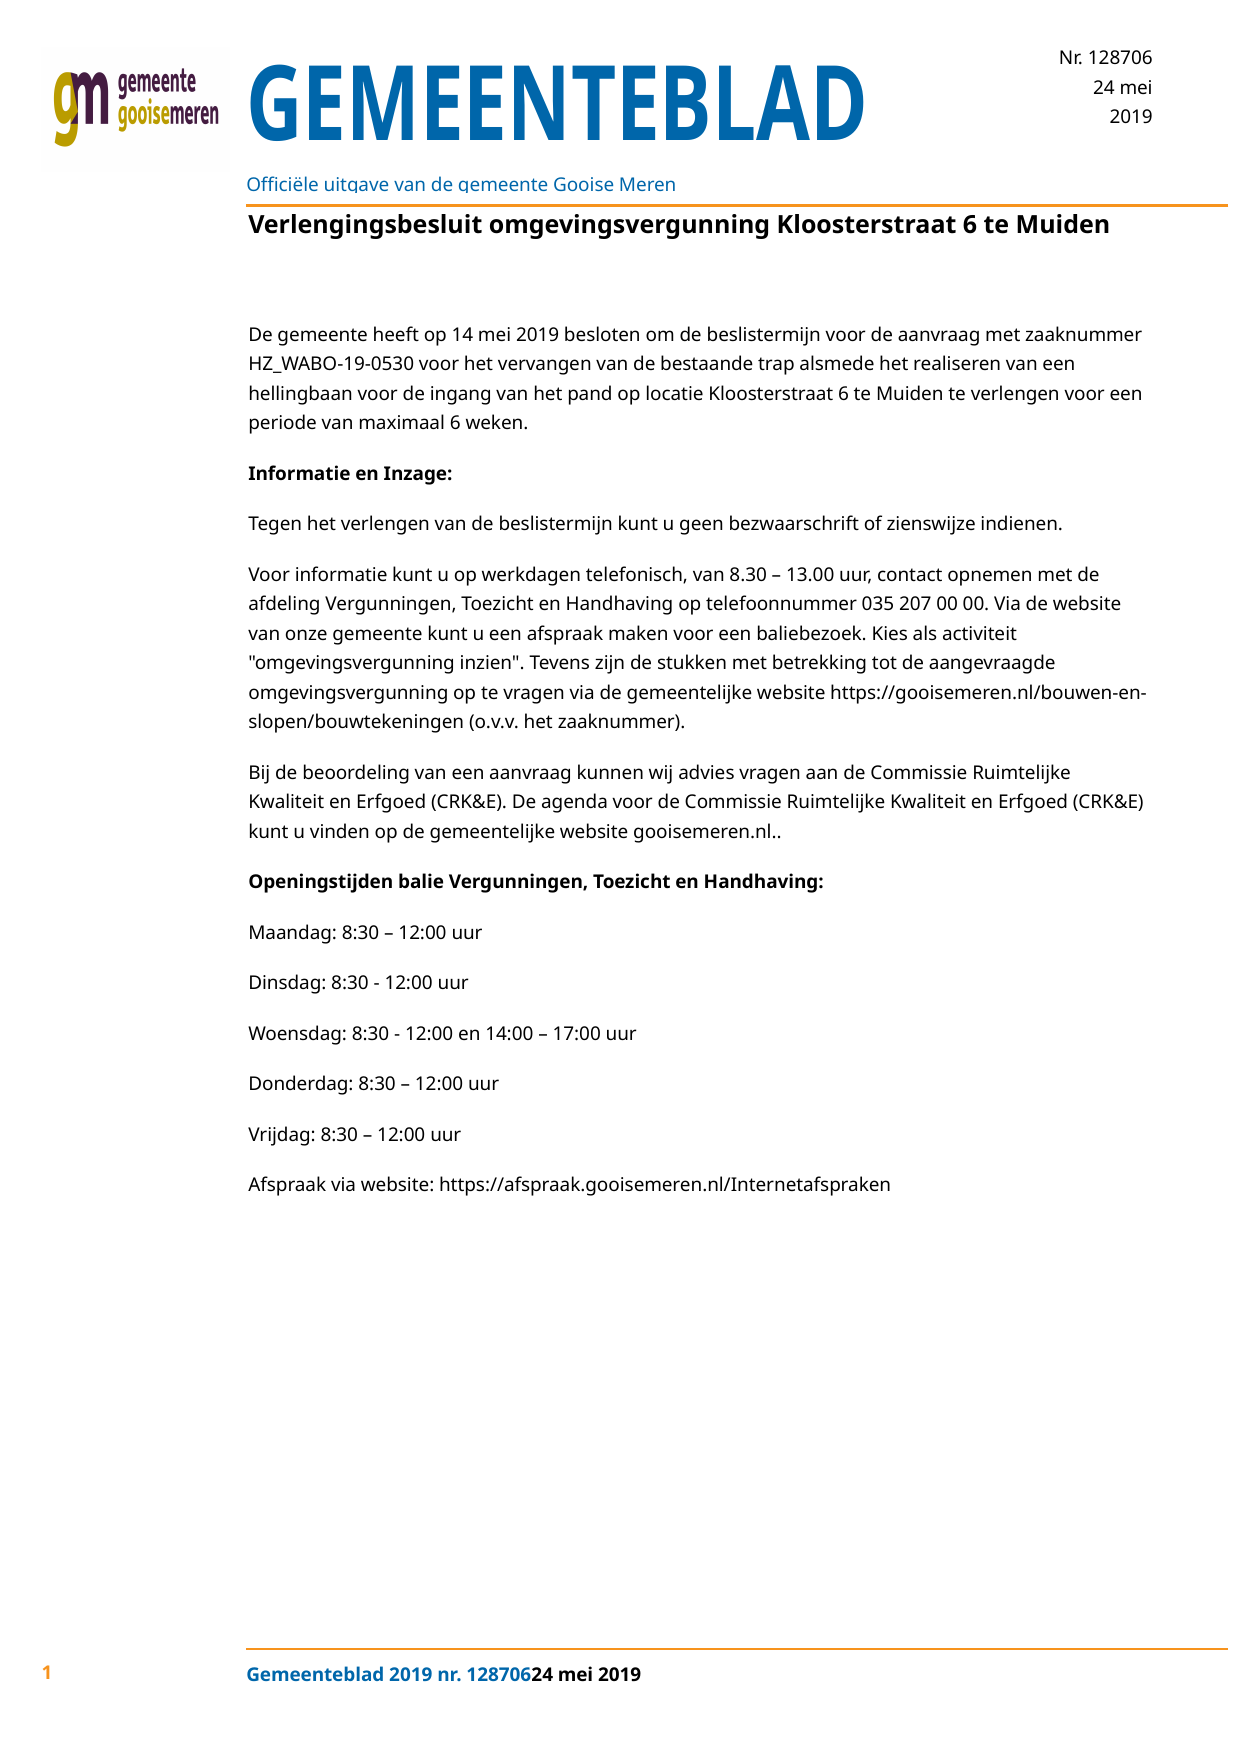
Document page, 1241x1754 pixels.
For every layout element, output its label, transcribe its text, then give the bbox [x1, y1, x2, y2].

text Verlengingsbesluit omgevingsvergunning Kloosterstraat 6 te Muiden [248, 207, 1152, 241]
text Afspraak via website: https://afspraak.gooisemeren.nl/Internetafspraken [248, 1171, 1152, 1197]
text Maandag: 8:30 – 12:00 uur [248, 919, 1152, 945]
text Openingstijden balie Vergunningen, Toezicht en Handhaving: [248, 869, 1152, 894]
text Bij de beoordeling van een aanvraag kunnen wij advies vragen aan de Commissie Ruimtelijke Kwaliteit en Erfgoed (CRK&E). De agenda voor de Commissie Ruimtelijke Kwaliteit en Erfgoed (CRK&E) kunt u vinden op de gemeentelijke website gooisemeren.nl.. [248, 759, 1152, 844]
text Dinsdag: 8:30 - 12:00 uur [248, 969, 1152, 995]
text Informatie en Inzage: [248, 460, 1152, 486]
text Vrijdag: 8:30 – 12:00 uur [248, 1121, 1152, 1146]
picture [41, 47, 231, 172]
text De gemeente heeft op 14 mei 2019 besloten om de beslistermijn voor de aanvraag met zaaknummer HZ_WABO-19-0530 voor het vervangen van de bestaande trap alsmede het realiseren van een hellingbaan voor de ingang van het pand op locatie Kloosterstraat 6 te Muiden te verlengen voor een periode van maximaal 6 weken. [248, 321, 1152, 435]
text Donderdag: 8:30 – 12:00 uur [248, 1070, 1152, 1096]
text Voor informatie kunt u op werkdagen telefonisch, van 8.30 – 13.00 uur, contact opnemen met de afdeling Vergunningen, Toezicht en Handhaving op telefoonnummer 035 207 00 00. Via de website van onze gemeente kunt u een afspraak maken voor een baliebezoek. Kies als activiteit "omgevingsvergunning inzien". Tevens zijn de stukken met betrekking tot de aangevraagde omgevingsvergunning op te vragen via de gemeentelijke website https://gooisemeren.nl/bouwen-en-slopen/bouwtekeningen (o.v.v. het zaaknummer). [248, 561, 1152, 734]
text Tegen het verlengen van de beslistermijn kunt u geen bezwaarschrift of zienswijze indienen. [248, 510, 1152, 536]
text Woensdag: 8:30 - 12:00 en 14:00 – 17:00 uur [248, 1020, 1152, 1046]
